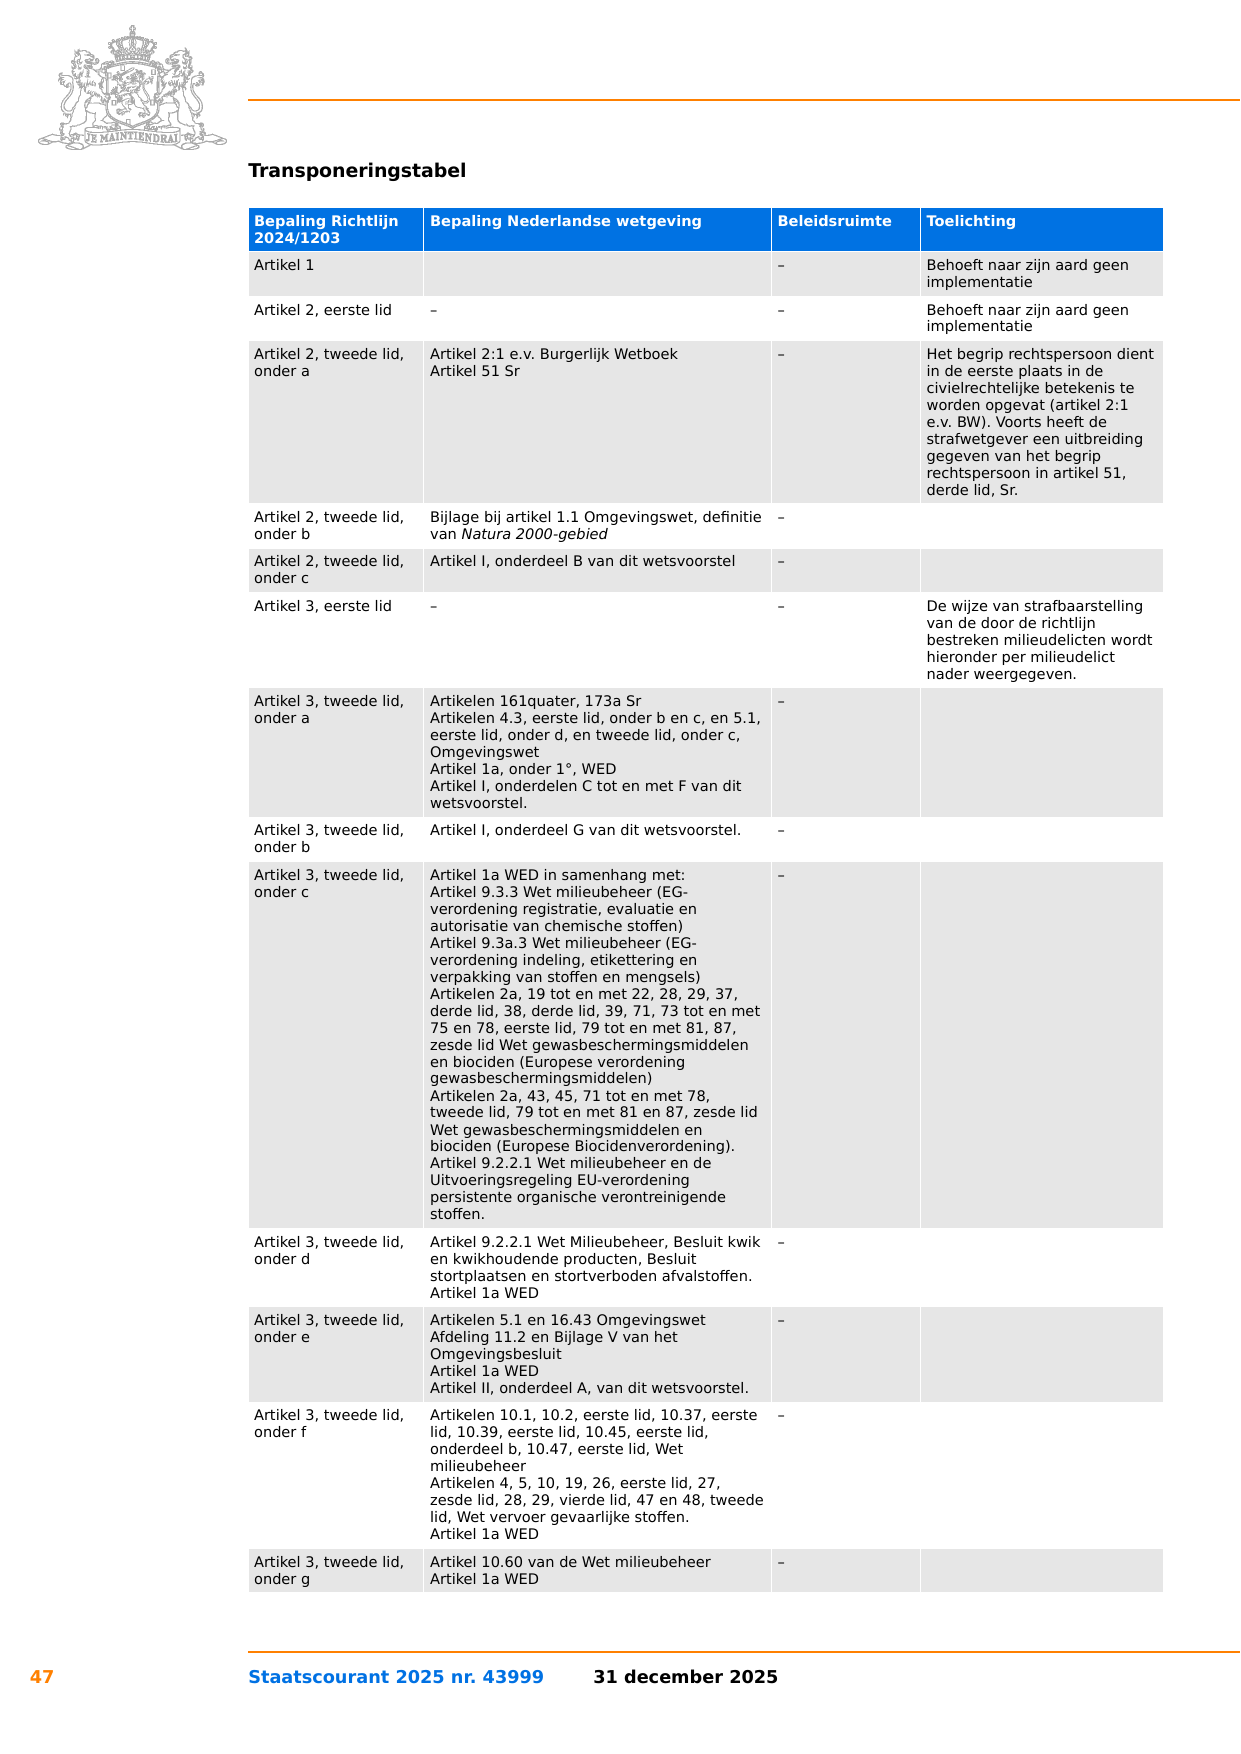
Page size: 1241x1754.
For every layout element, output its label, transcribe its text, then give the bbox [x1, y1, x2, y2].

table_cell – [772, 1307, 920, 1402]
table_cell Artikel I, onderdeel G van dit wetsvoorstel. [424, 818, 771, 861]
table_cell Artikel 2:1 e.v. Burgerlijk Wetboek Artikel 51 Sr [424, 341, 771, 503]
table_cell Artikel 2, tweede lid, onder a [249, 341, 423, 503]
table_cell Artikel 10.60 van de Wet milieubeheer Artikel 1a WED [424, 1549, 771, 1592]
table_header Bepaling Richtlijn 2024/1203 [249, 208, 423, 251]
table_cell – [424, 593, 771, 687]
table_cell Artikel 1a WED in samenhang met: Artikel 9.3.3 Wet milieubeheer (EG-verordening registratie, evaluatie en autorisatie van chemische stoffen) Artikel 9.3a.3 Wet milieubeheer (EG-verordening indeling, etikettering en verpakking van stoffen en mengsels) Artikelen 2a, 19 tot en met 22, 28, 29, 37, derde lid, 38, derde lid, 39, 71, 73 tot en met 75 en 78, eerste lid, 79 tot en met 81, 87, zesde lid Wet gewasbeschermingsmiddelen en biociden (Europese verordening gewasbeschermingsmiddelen) Artikelen 2a, 43, 45, 71 tot en met 78, tweede lid, 79 tot en met 81 en 87, zesde lid Wet gewasbeschermingsmiddelen en biociden (Europese Biocidenverordening). Artikel 9.2.2.1 Wet milieubeheer en de Uitvoeringsregeling EU-verordening persistente organische verontreinigende stoffen. [424, 862, 771, 1228]
table_cell [921, 1307, 1163, 1402]
table_cell – [772, 341, 920, 503]
table_header Beleidsruimte [772, 208, 920, 251]
picture [38, 25, 227, 150]
table_cell Artikel 3, tweede lid, onder c [249, 862, 423, 1228]
table_cell Bijlage bij artikel 1.1 Omgevingswet, definitie van Natura 2000-gebied [424, 504, 771, 548]
table_cell Behoeft naar zijn aard geen implementatie [921, 297, 1163, 340]
table_cell Artikelen 5.1 en 16.43 Omgevingswet Afdeling 11.2 en Bijlage V van het Omgevingsbesluit Artikel 1a WED Artikel II, onderdeel A, van dit wetsvoorstel. [424, 1307, 771, 1402]
table_cell Artikel 9.2.2.1 Wet Milieubeheer, Besluit kwik en kwikhoudende producten, Besluit stortplaatsen en stortverboden afvalstoffen. Artikel 1a WED [424, 1229, 771, 1306]
table_cell – [772, 1229, 920, 1306]
table_cell [921, 818, 1163, 861]
table_cell Artikel 3, tweede lid, onder b [249, 818, 423, 861]
table_header Toelichting [921, 208, 1163, 251]
table_cell Behoeft naar zijn aard geen implementatie [921, 252, 1163, 296]
table_cell [921, 1229, 1163, 1306]
table_cell De wijze van strafbaarstelling van de door de richtlijn bestreken milieudelicten wordt hieronder per milieudelict nader weergegeven. [921, 593, 1163, 687]
table_cell [424, 252, 771, 296]
table_cell – [424, 297, 771, 340]
table_cell [921, 549, 1163, 592]
table_cell – [772, 1403, 920, 1548]
table_cell – [772, 688, 920, 817]
table_cell Artikel 3, tweede lid, onder f [249, 1403, 423, 1548]
table_cell – [772, 862, 920, 1228]
table_cell – [772, 504, 920, 548]
table_cell Artikel 3, tweede lid, onder a [249, 688, 423, 817]
table_cell Artikel 3, tweede lid, onder g [249, 1549, 423, 1592]
table_header Bepaling Nederlandse wetgeving [424, 208, 771, 251]
table_cell Artikel 3, tweede lid, onder e [249, 1307, 423, 1402]
table_cell [921, 504, 1163, 548]
table_cell – [772, 549, 920, 592]
table_cell [921, 1403, 1163, 1548]
table_cell [921, 1549, 1163, 1592]
table_cell – [772, 1549, 920, 1592]
table_cell – [772, 818, 920, 861]
subtitle Transponeringstabel [248, 160, 1163, 182]
table_cell Artikel 1 [249, 252, 423, 296]
table_cell [921, 862, 1163, 1228]
table_cell – [772, 297, 920, 340]
table_cell Artikel 2, tweede lid, onder b [249, 504, 423, 548]
table_cell Artikelen 10.1, 10.2, eerste lid, 10.37, eerste lid, 10.39, eerste lid, 10.45, eerste lid, onderdeel b, 10.47, eerste lid, Wet milieubeheer Artikelen 4, 5, 10, 19, 26, eerste lid, 27, zesde lid, 28, 29, vierde lid, 47 en 48, tweede lid, Wet vervoer gevaarlijke stoffen. Artikel 1a WED [424, 1403, 771, 1548]
table_cell Artikel 2, eerste lid [249, 297, 423, 340]
table_cell Artikel 3, tweede lid, onder d [249, 1229, 423, 1306]
table_cell – [772, 252, 920, 296]
table_cell – [772, 593, 920, 687]
table_cell Artikel I, onderdeel B van dit wetsvoorstel [424, 549, 771, 592]
table_cell Artikelen 161quater, 173a Sr Artikelen 4.3, eerste lid, onder b en c, en 5.1, eerste lid, onder d, en tweede lid, onder c, Omgevingswet Artikel 1a, onder 1°, WED Artikel I, onderdelen C tot en met F van dit wetsvoorstel. [424, 688, 771, 817]
table_cell Artikel 3, eerste lid [249, 593, 423, 687]
table_cell Het begrip rechtspersoon dient in de eerste plaats in de civielrechtelijke betekenis te worden opgevat (artikel 2:1 e.v. BW). Voorts heeft de strafwetgever een uitbreiding gegeven van het begrip rechtspersoon in artikel 51, derde lid, Sr. [921, 341, 1163, 503]
table_cell [921, 688, 1163, 817]
table_cell Artikel 2, tweede lid, onder c [249, 549, 423, 592]
